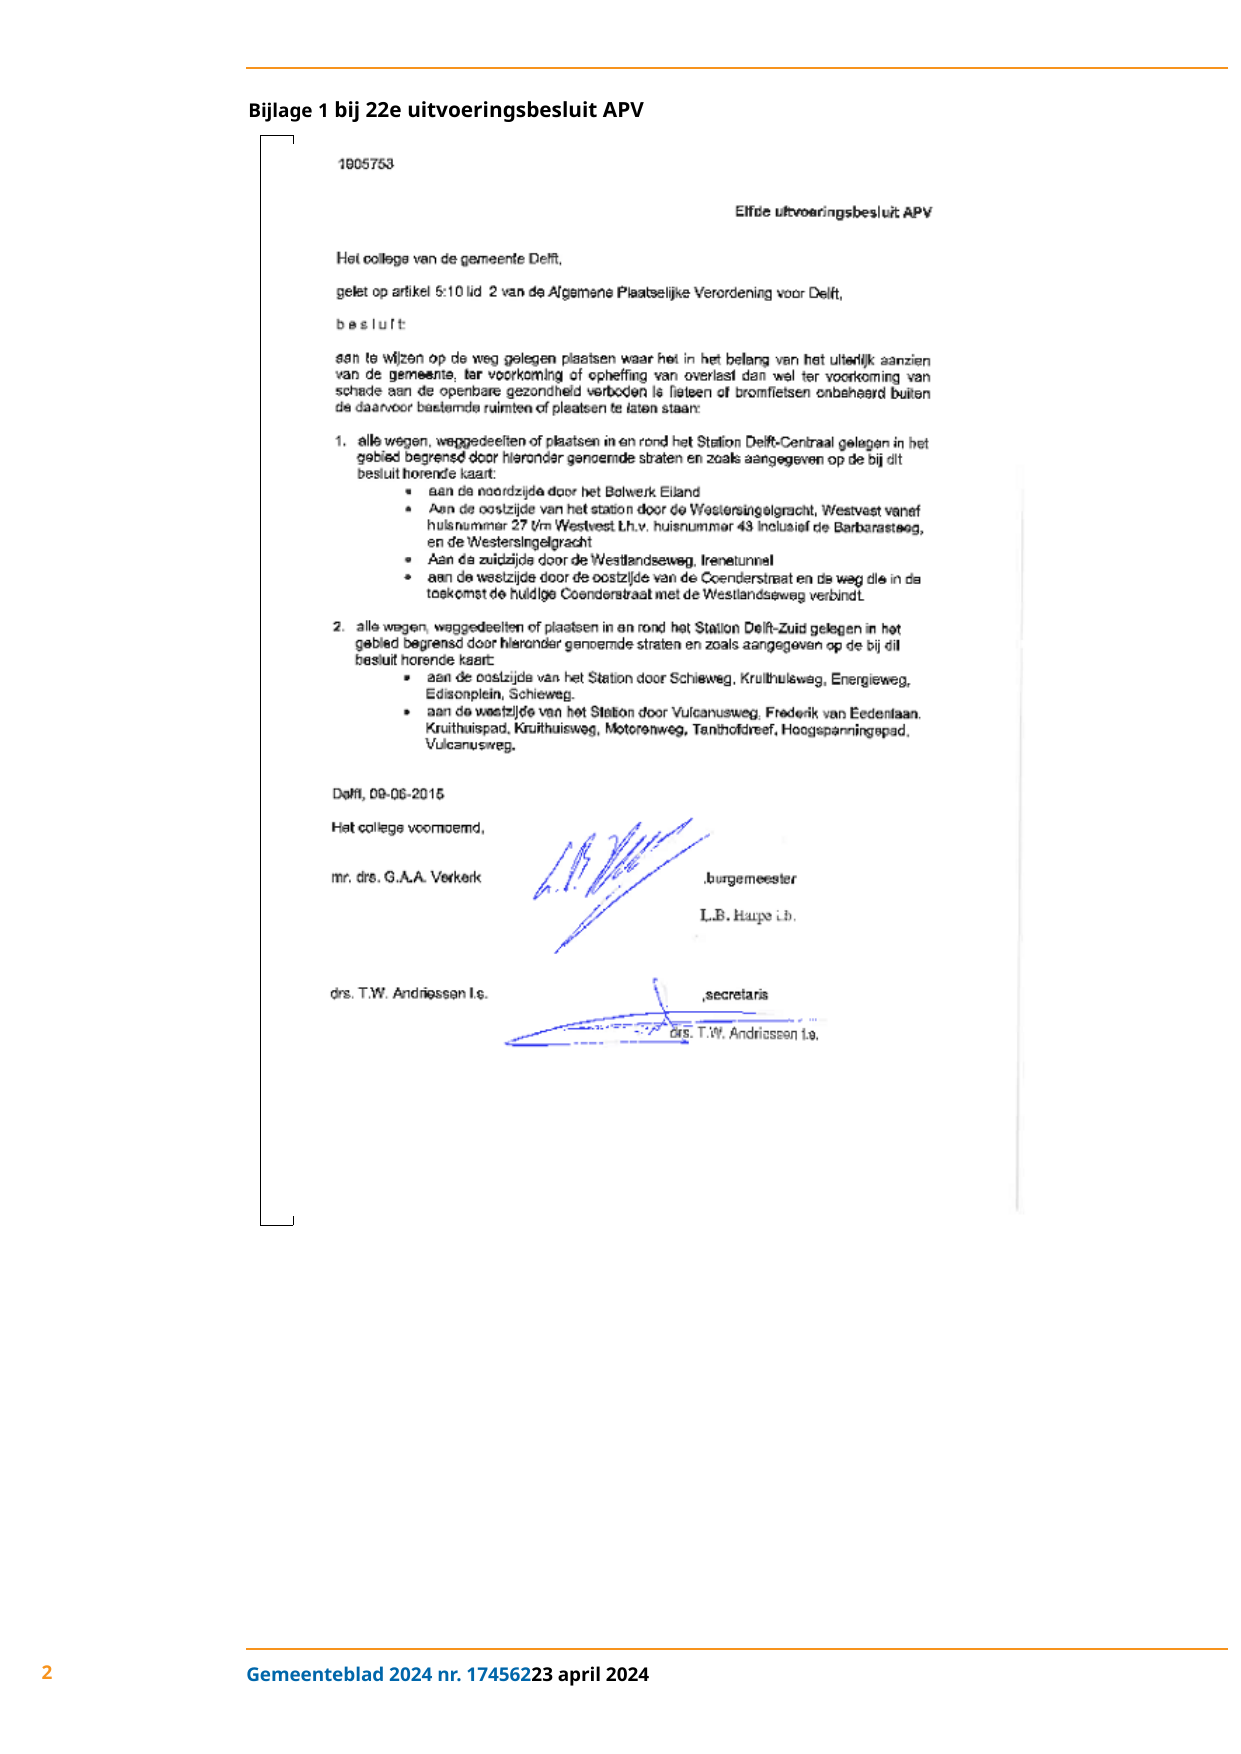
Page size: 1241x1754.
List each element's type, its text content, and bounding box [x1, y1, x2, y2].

picture [41, 47, 231, 172]
text Bijlage 1 bij 22e uitvoeringsbesluit APV [248, 95, 1152, 123]
picture [268, 144, 1037, 1216]
